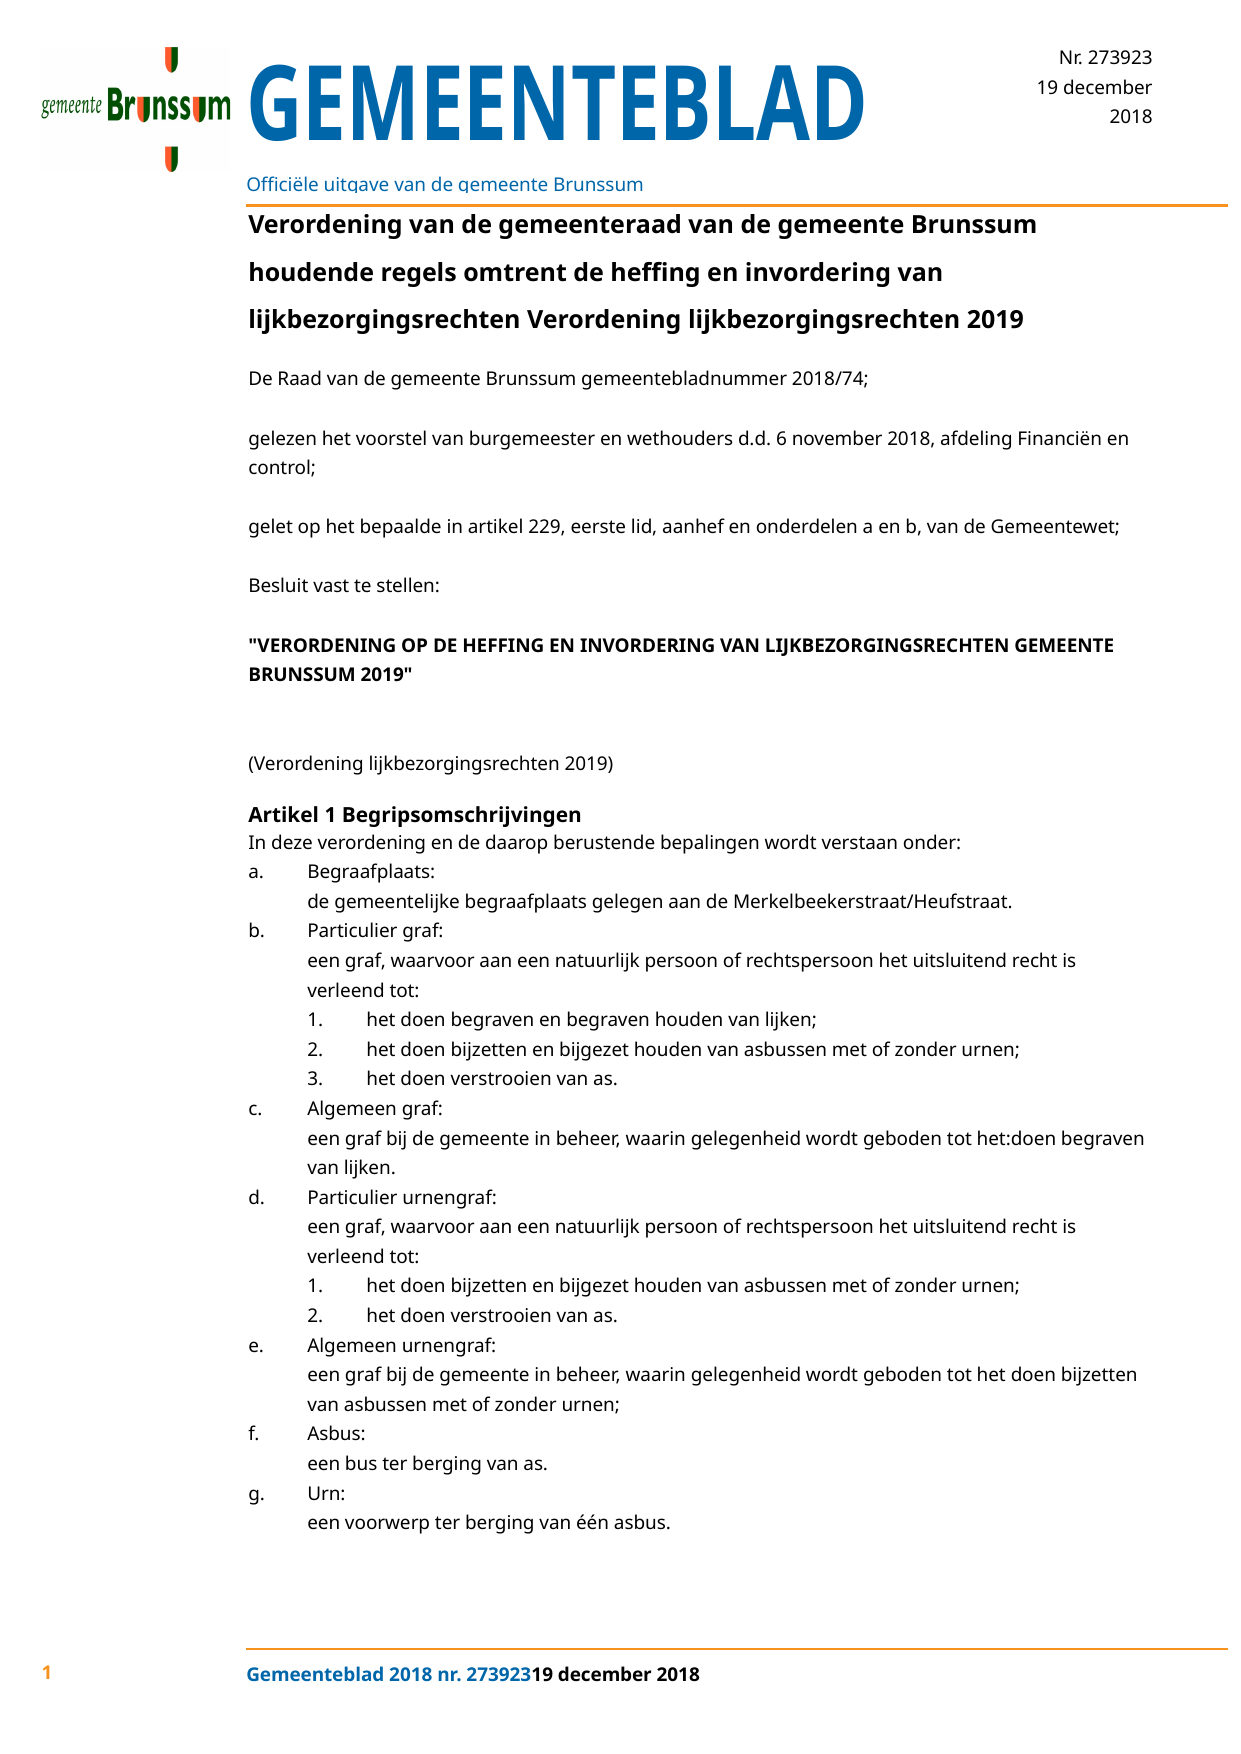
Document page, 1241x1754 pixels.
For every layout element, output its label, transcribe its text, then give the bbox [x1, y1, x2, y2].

list het doen begraven en begraven houden van lijken; [307, 1006, 1152, 1032]
list Urn: [248, 1480, 1152, 1506]
text De Raad van de gemeente Brunssum gemeentebladnummer 2018/74; [248, 366, 1152, 391]
list Algemeen graf: [248, 1095, 1152, 1121]
list het doen bijzetten en bijgezet houden van asbussen met of zonder urnen; [307, 1273, 1152, 1298]
list het doen verstrooien van as. [307, 1302, 1152, 1328]
text Artikel 1 Begripsomschrijvingen [248, 801, 1152, 829]
text gelet op het bepaalde in artikel 229, eerste lid, aanhef en onderdelen a en b, van de Gemeentewet; [248, 513, 1152, 539]
list een graf, waarvoor aan een natuurlijk persoon of rechtspersoon het uitsluitend recht is verleend tot: [248, 1213, 1152, 1269]
list een graf bij de gemeente in beheer, waarin gelegenheid wordt geboden tot het doen bijzetten van asbussen met of zonder urnen; [248, 1361, 1152, 1417]
list het doen verstrooien van as. [307, 1066, 1152, 1091]
list een graf bij de gemeente in beheer, waarin gelegenheid wordt geboden tot het:doen begraven van lijken. [248, 1125, 1152, 1180]
list Begraafplaats: [248, 858, 1152, 884]
text "VERORDENING OP DE HEFFING EN INVORDERING VAN LIJKBEZORGINGSRECHTEN GEMEENTE BRUNSSUM 2019" [248, 632, 1152, 687]
text In deze verordening en de daarop berustende bepalingen wordt verstaan onder: [248, 829, 1152, 855]
list het doen bijzetten en bijgezet houden van asbussen met of zonder urnen; [307, 1036, 1152, 1062]
text (Verordening lijkbezorgingsrechten 2019) [248, 750, 1152, 776]
text Besluit vast te stellen: [248, 573, 1152, 598]
list Particulier graf: [248, 918, 1152, 943]
list de gemeentelijke begraafplaats gelegen aan de Merkelbeekerstraat/Heufstraat. [248, 888, 1152, 914]
text Verordening van de gemeenteraad van de gemeente Brunssum houdende regels omtrent de heffing en invordering van lijkbezorgingsrechten Verordening lijkbezorgingsrechten 2019 [248, 207, 1152, 336]
text gelezen het voorstel van burgemeester en wethouders d.d. 6 november 2018, afdeling Financiën en control; [248, 425, 1152, 480]
picture [41, 47, 231, 172]
list een graf, waarvoor aan een natuurlijk persoon of rechtspersoon het uitsluitend recht is verleend tot: [248, 947, 1152, 1003]
list Particulier urnengraf: [248, 1184, 1152, 1210]
list Asbus: [248, 1421, 1152, 1446]
list Algemeen urnengraf: [248, 1332, 1152, 1358]
list een bus ter berging van as. [248, 1450, 1152, 1476]
list een voorwerp ter berging van één asbus. [248, 1509, 1152, 1535]
